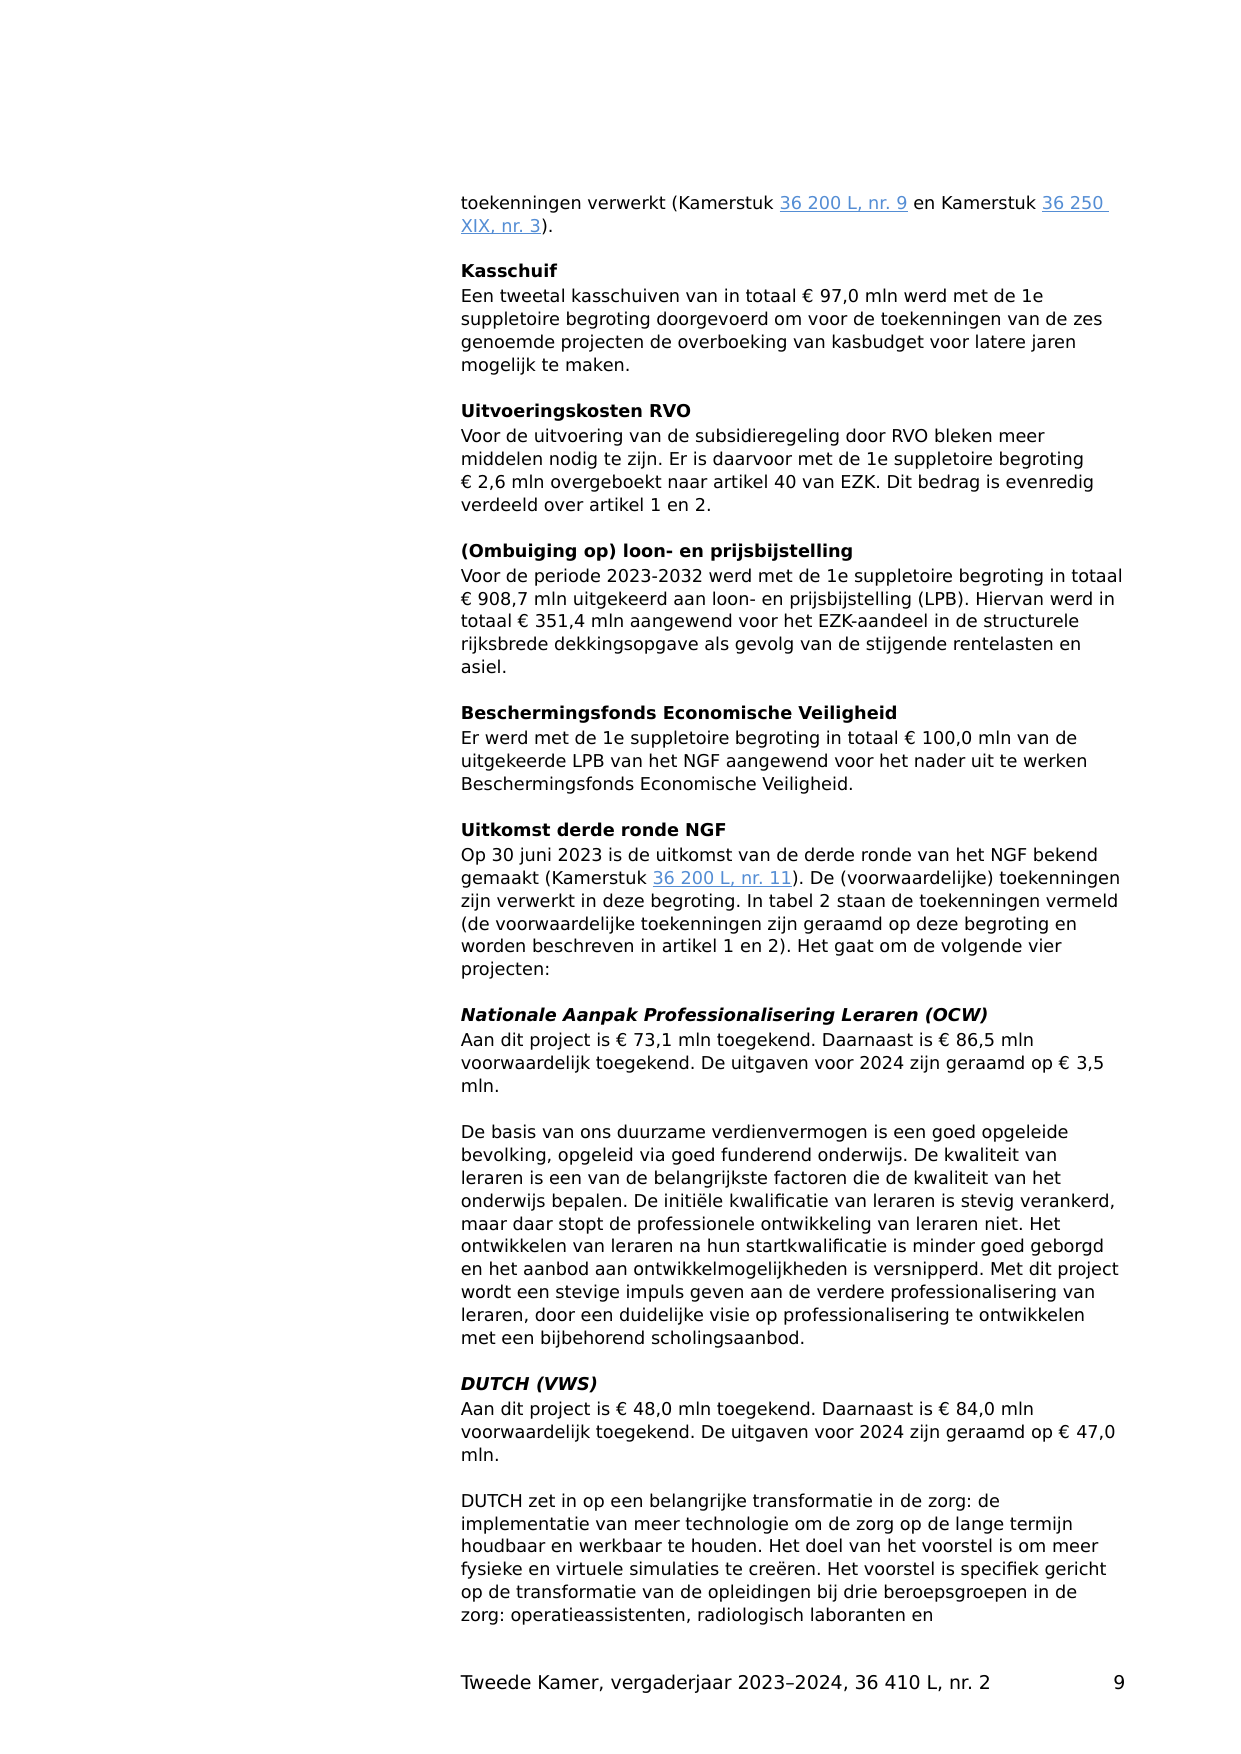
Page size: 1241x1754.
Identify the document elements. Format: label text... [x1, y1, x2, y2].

text De basis van ons duurzame verdienvermogen is een goed opgeleide bevolking, opgeleid via goed funderend onderwijs. De kwaliteit van leraren is een van de belangrijkste factoren die de kwaliteit van het onderwijs bepalen. De initiële kwalificatie van leraren is stevig verankerd, maar daar stopt de professionele ontwikkeling van leraren niet. Het ontwikkelen van leraren na hun startkwalificatie is minder goed geborgd en het aanbod aan ontwikkelmogelijkheden is versnipperd. Met dit project wordt een stevige impuls geven aan de verdere professionalisering van leraren, door een duidelijke visie op professionalisering te ontwikkelen met een bijbehorend scholingsaanbod. [461, 1120, 1125, 1349]
text Een tweetal kasschuiven van in totaal € 97,0 mln werd met de 1e suppletoire begroting doorgevoerd om voor de toekenningen van de zes genoemde projecten de overboeking van kasbudget voor latere jaren mogelijk te maken. [461, 284, 1125, 376]
text Aan dit project is € 73,1 mln toegekend. Daarnaast is € 86,5 mln voorwaardelijk toegekend. De uitgaven voor 2024 zijn geraamd op € 3,5 mln. [461, 1028, 1125, 1097]
text Voor de uitvoering van de subsidieregeling door RVO bleken meer middelen nodig te zijn. Er is daarvoor met de 1e suppletoire begroting € 2,6 mln overgeboekt naar artikel 40 van EZK. Dit bedrag is evenredig verdeeld over artikel 1 en 2. [461, 424, 1125, 516]
text DUTCH zet in op een belangrijke transformatie in de zorg: de implementatie van meer technologie om de zorg op de lange termijn houdbaar en werkbaar te houden. Het doel van het voorstel is om meer fysieke en virtuele simulaties te creëren. Het voorstel is specifiek gericht op de transformatie van de opleidingen bij drie beroepsgroepen in de zorg: operatieassistenten, radiologisch laboranten en [461, 1489, 1125, 1626]
text toekenningen verwerkt (Kamerstuk 36 200 L, nr. 9 en Kamerstuk 36 250 XIX, nr. 3). [461, 191, 1125, 237]
text DUTCH (VWS) [461, 1372, 1125, 1395]
text Beschermingsfonds Economische Veiligheid [461, 701, 1125, 724]
text Nationale Aanpak Professionalisering Leraren (OCW) [461, 1003, 1125, 1026]
text Aan dit project is € 48,0 mln toegekend. Daarnaast is € 84,0 mln voorwaardelijk toegekend. De uitgaven voor 2024 zijn geraamd op € 47,0 mln. [461, 1397, 1125, 1466]
text Uitvoeringskosten RVO [461, 399, 1125, 422]
text Kasschuif [461, 259, 1125, 282]
text Op 30 juni 2023 is de uitkomst van de derde ronde van het NGF bekend gemaakt (Kamerstuk 36 200 L, nr. 11). De (voorwaardelijke) toekenningen zijn verwerkt in deze begroting. In tabel 2 staan de toekenningen vermeld (de voorwaardelijke toekenningen zijn geraamd op deze begroting en worden beschreven in artikel 1 en 2). Het gaat om de volgende vier projecten: [461, 843, 1125, 980]
text Voor de periode 2023-2032 werd met de 1e suppletoire begroting in totaal € 908,7 mln uitgekeerd aan loon- en prijsbijstelling (LPB). Hiervan werd in totaal € 351,4 mln aangewend voor het EZK-aandeel in de structurele rijksbrede dekkingsopgave als gevolg van de stijgende rentelasten en asiel. [461, 564, 1125, 678]
text (Ombuiging op) loon- en prijsbijstelling [461, 539, 1125, 562]
text Uitkomst derde ronde NGF [461, 818, 1125, 841]
text Er werd met de 1e suppletoire begroting in totaal € 100,0 mln van de uitgekeerde LPB van het NGF aangewend voor het nader uit te werken Beschermingsfonds Economische Veiligheid. [461, 726, 1125, 795]
